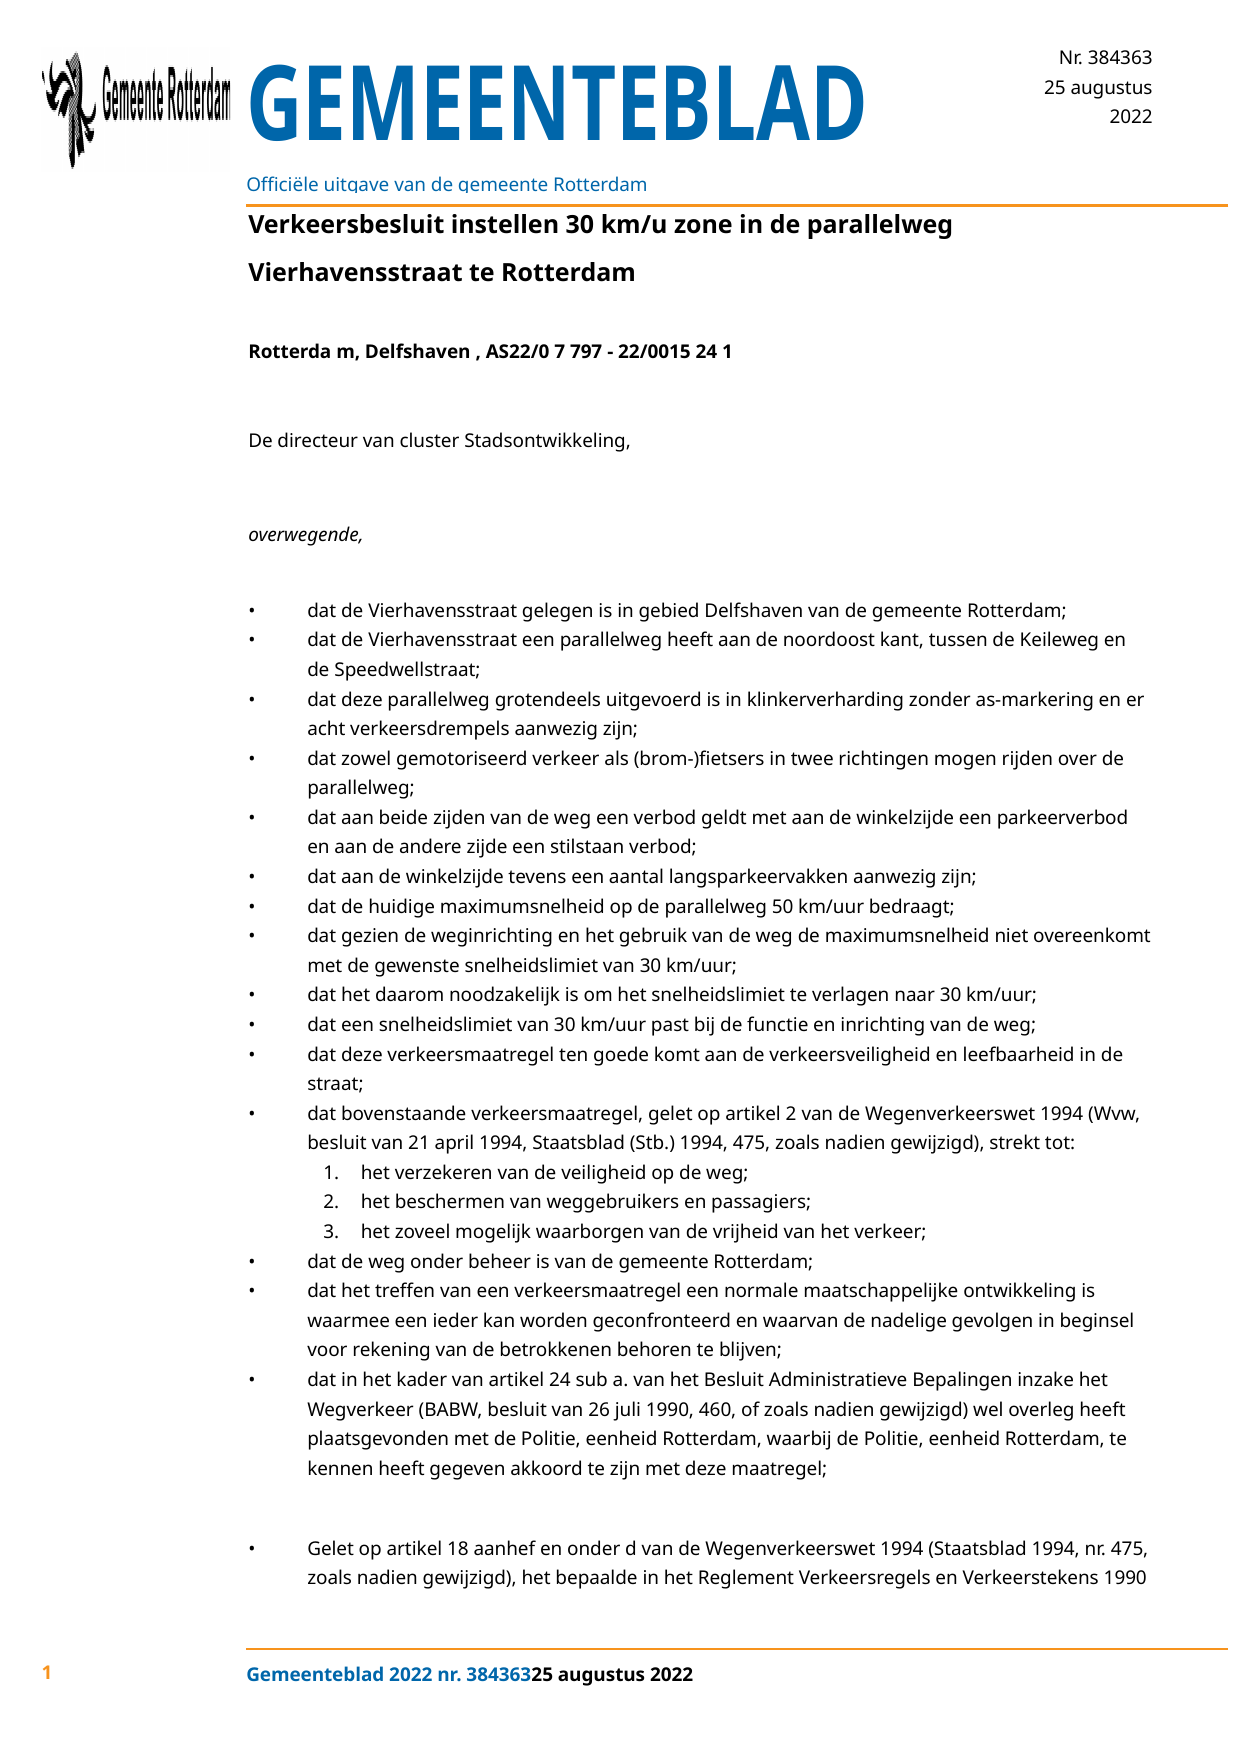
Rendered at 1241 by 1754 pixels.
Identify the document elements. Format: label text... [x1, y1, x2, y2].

list dat het treffen van een verkeersmaatregel een normale maatschappelijke ontwikkeling is waarmee een ieder kan worden geconfronteerd en waarvan de nadelige gevolgen in beginsel voor rekening van de betrokkenen behoren te blijven; [248, 1277, 1152, 1362]
text De directeur van cluster Stadsontwikkeling, [248, 427, 1152, 453]
list dat gezien de weginrichting en het gebruik van de weg de maximumsnelheid niet overeenkomt met de gewenste snelheidslimiet van 30 km/uur; [248, 922, 1152, 978]
text Rotterda m, Delfshaven , AS22/0 7 797 - 22/0015 24 1 [248, 339, 1152, 364]
text Verkeersbesluit instellen 30 km/u zone in de parallelweg Vierhavensstraat te Rotterdam [248, 207, 1152, 288]
list dat een snelheidslimiet van 30 km/uur past bij de functie en inrichting van de weg; [248, 1011, 1152, 1037]
list dat bovenstaande verkeersmaatregel, gelet op artikel 2 van de Wegenverkeerswet 1994 (Wvw, besluit van 21 april 1994, Staatsblad (Stb.) 1994, 475, zoals nadien gewijzigd), strekt tot: [248, 1100, 1152, 1155]
list dat deze parallelweg grotendeels uitgevoerd is in klinkerverharding zonder as-markering en er acht verkeersdrempels aanwezig zijn; [248, 686, 1152, 741]
text overwegende, [248, 521, 1152, 547]
list dat de huidige maximumsnelheid op de parallelweg 50 km/uur bedraagt; [248, 893, 1152, 919]
list dat de Vierhavensstraat een parallelweg heeft aan de noordoost kant, tussen de Keileweg en de Speedwellstraat; [248, 627, 1152, 682]
list dat de weg onder beheer is van de gemeente Rotterdam; [248, 1248, 1152, 1274]
picture [41, 47, 231, 172]
list dat zowel gemotoriseerd verkeer als (brom-)fietsers in twee richtingen mogen rijden over de parallelweg; [248, 745, 1152, 800]
list dat aan beide zijden van de weg een verbod geldt met aan de winkelzijde een parkeerverbod en aan de andere zijde een stilstaan verbod; [248, 804, 1152, 859]
list het beschermen van weggebruikers en passagiers; [323, 1189, 1152, 1214]
list dat de Vierhavensstraat gelegen is in gebied Delfshaven van de gemeente Rotterdam; [248, 597, 1152, 623]
list Gelet op artikel 18 aanhef en onder d van de Wegenverkeerswet 1994 (Staatsblad 1994, nr. 475, zoals nadien gewijzigd), het bepaalde in het Reglement Verkeersregels en Verkeerstekens 1990 [248, 1535, 1152, 1590]
list het verzekeren van de veiligheid op de weg; [323, 1159, 1152, 1185]
list dat in het kader van artikel 24 sub a. van het Besluit Administratieve Bepalingen inzake het Wegverkeer (BABW, besluit van 26 juli 1990, 460, of zoals nadien gewijzigd) wel overleg heeft plaatsgevonden met de Politie, eenheid Rotterdam, waarbij de Politie, eenheid Rotterdam, te kennen heeft gegeven akkoord te zijn met deze maatregel; [248, 1366, 1152, 1481]
list het zoveel mogelijk waarborgen van de vrijheid van het verkeer; [323, 1218, 1152, 1244]
list dat aan de winkelzijde tevens een aantal langsparkeervakken aanwezig zijn; [248, 863, 1152, 889]
list dat het daarom noodzakelijk is om het snelheidslimiet te verlagen naar 30 km/uur; [248, 982, 1152, 1007]
list dat deze verkeersmaatregel ten goede komt aan de verkeersveiligheid en leefbaarheid in de straat; [248, 1041, 1152, 1096]
